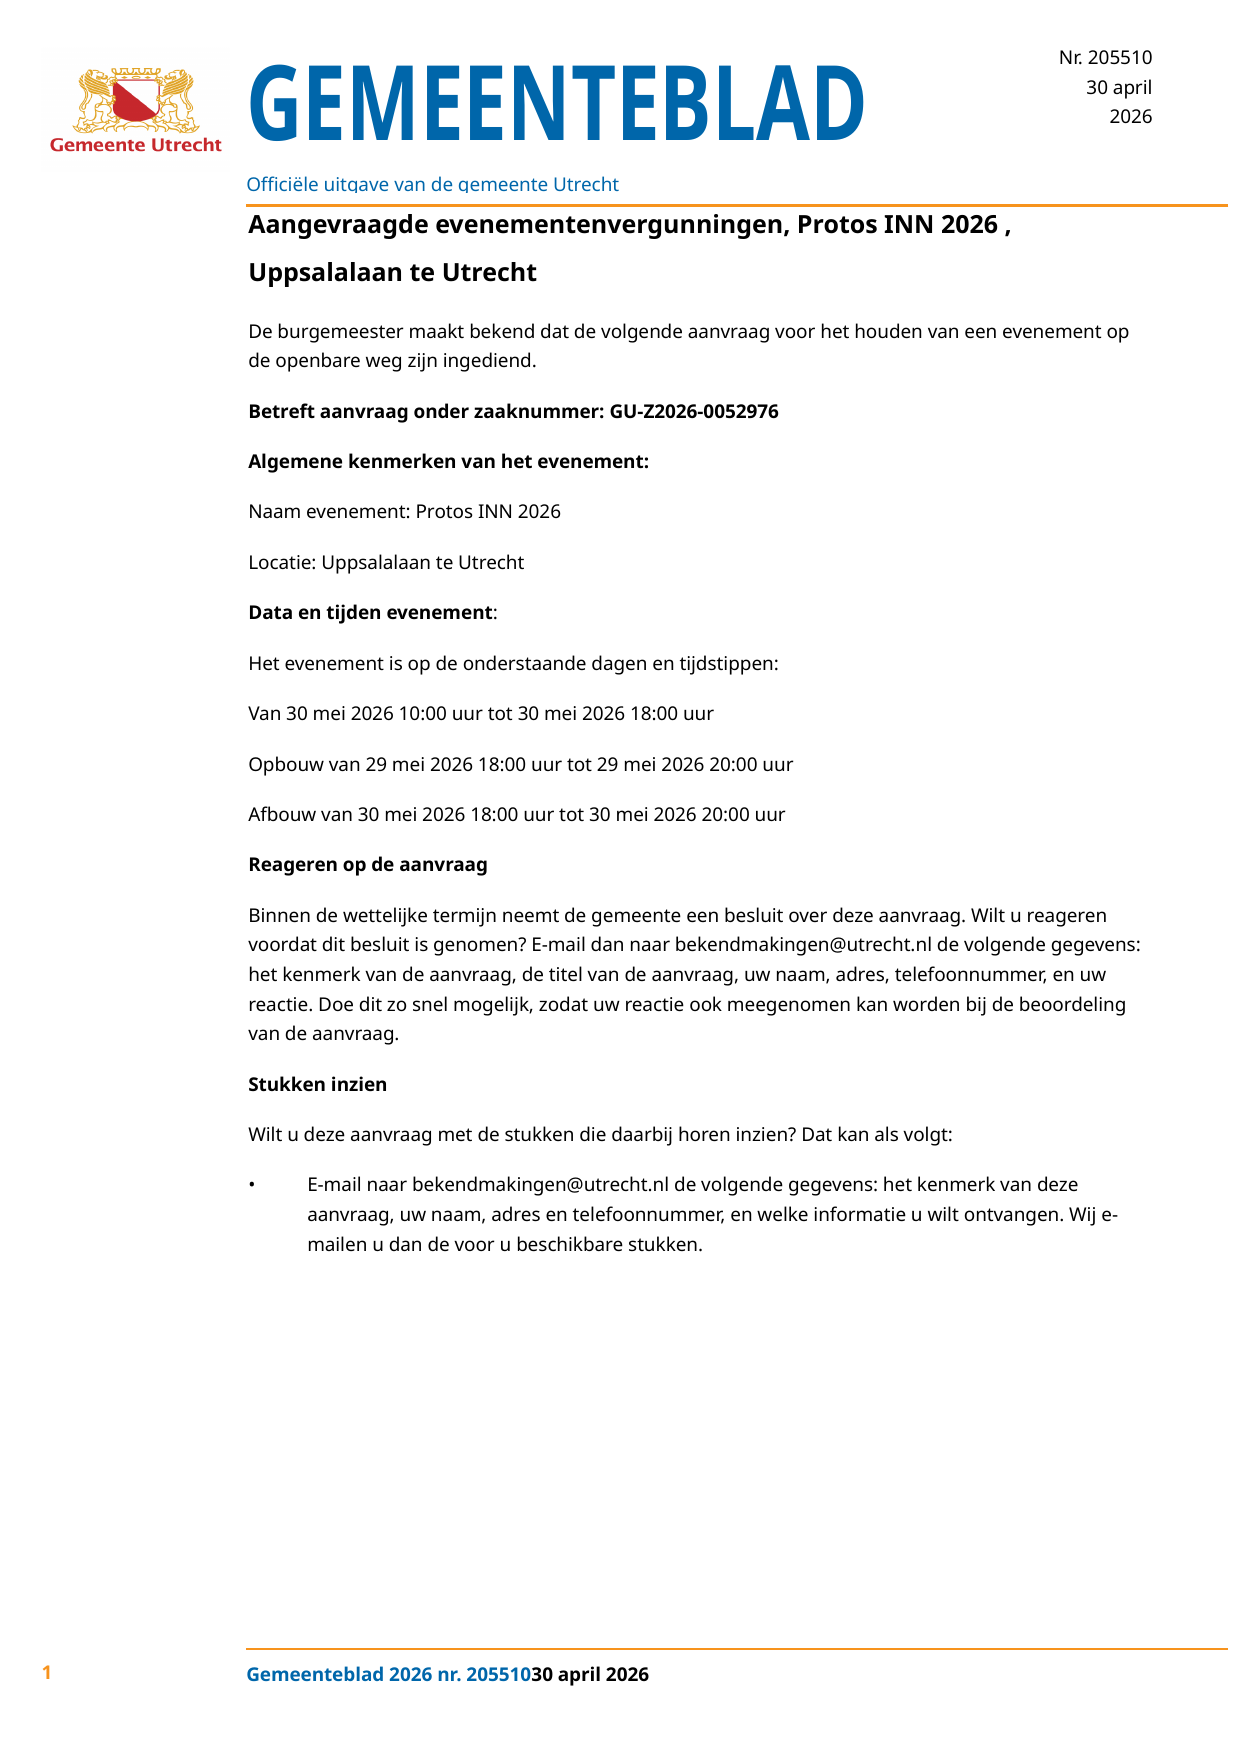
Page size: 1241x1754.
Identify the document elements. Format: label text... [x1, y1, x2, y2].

text De burgemeester maakt bekend dat de volgende aanvraag voor het houden van een evenement op de openbare weg zijn ingediend. [248, 318, 1152, 373]
text Algemene kenmerken van het evenement: [248, 448, 1152, 474]
text Locatie: Uppsalalaan te Utrecht [248, 549, 1152, 575]
text Opbouw van 29 mei 2026 18:00 uur tot 29 mei 2026 20:00 uur [248, 751, 1152, 777]
text Data en tijden evenement: [248, 599, 1152, 625]
text Het evenement is op de onderstaande dagen en tijdstippen: [248, 650, 1152, 676]
list E-mail naar bekendmakingen@utrecht.nl de volgende gegevens: het kenmerk van deze aanvraag, uw naam, adres en telefoonnummer, en welke informatie u wilt ontvangen. Wij e-mailen u dan de voor u beschikbare stukken. [248, 1172, 1152, 1257]
text Aangevraagde evenementenvergunningen, Protos INN 2026 , Uppsalalaan te Utrecht [248, 207, 1152, 288]
text Afbouw van 30 mei 2026 18:00 uur tot 30 mei 2026 20:00 uur [248, 801, 1152, 827]
picture [41, 47, 231, 172]
text Betreft aanvraag onder zaaknummer: GU-Z2026-0052976 [248, 398, 1152, 424]
text Stukken inzien [248, 1071, 1152, 1097]
text Van 30 mei 2026 10:00 uur tot 30 mei 2026 18:00 uur [248, 700, 1152, 726]
text Reageren op de aanvraag [248, 852, 1152, 877]
text Binnen de wettelijke termijn neemt de gemeente een besluit over deze aanvraag. Wilt u reageren voordat dit besluit is genomen? E-mail dan naar bekendmakingen@utrecht.nl de volgende gegevens: het kenmerk van de aanvraag, de titel van de aanvraag, uw naam, adres, telefoonnummer, en uw reactie. Doe dit zo snel mogelijk, zodat uw reactie ook meegenomen kan worden bij de beoordeling van de aanvraag. [248, 902, 1152, 1046]
text Naam evenement: Protos INN 2026 [248, 499, 1152, 524]
text Wilt u deze aanvraag met de stukken die daarbij horen inzien? Dat kan als volgt: [248, 1121, 1152, 1147]
